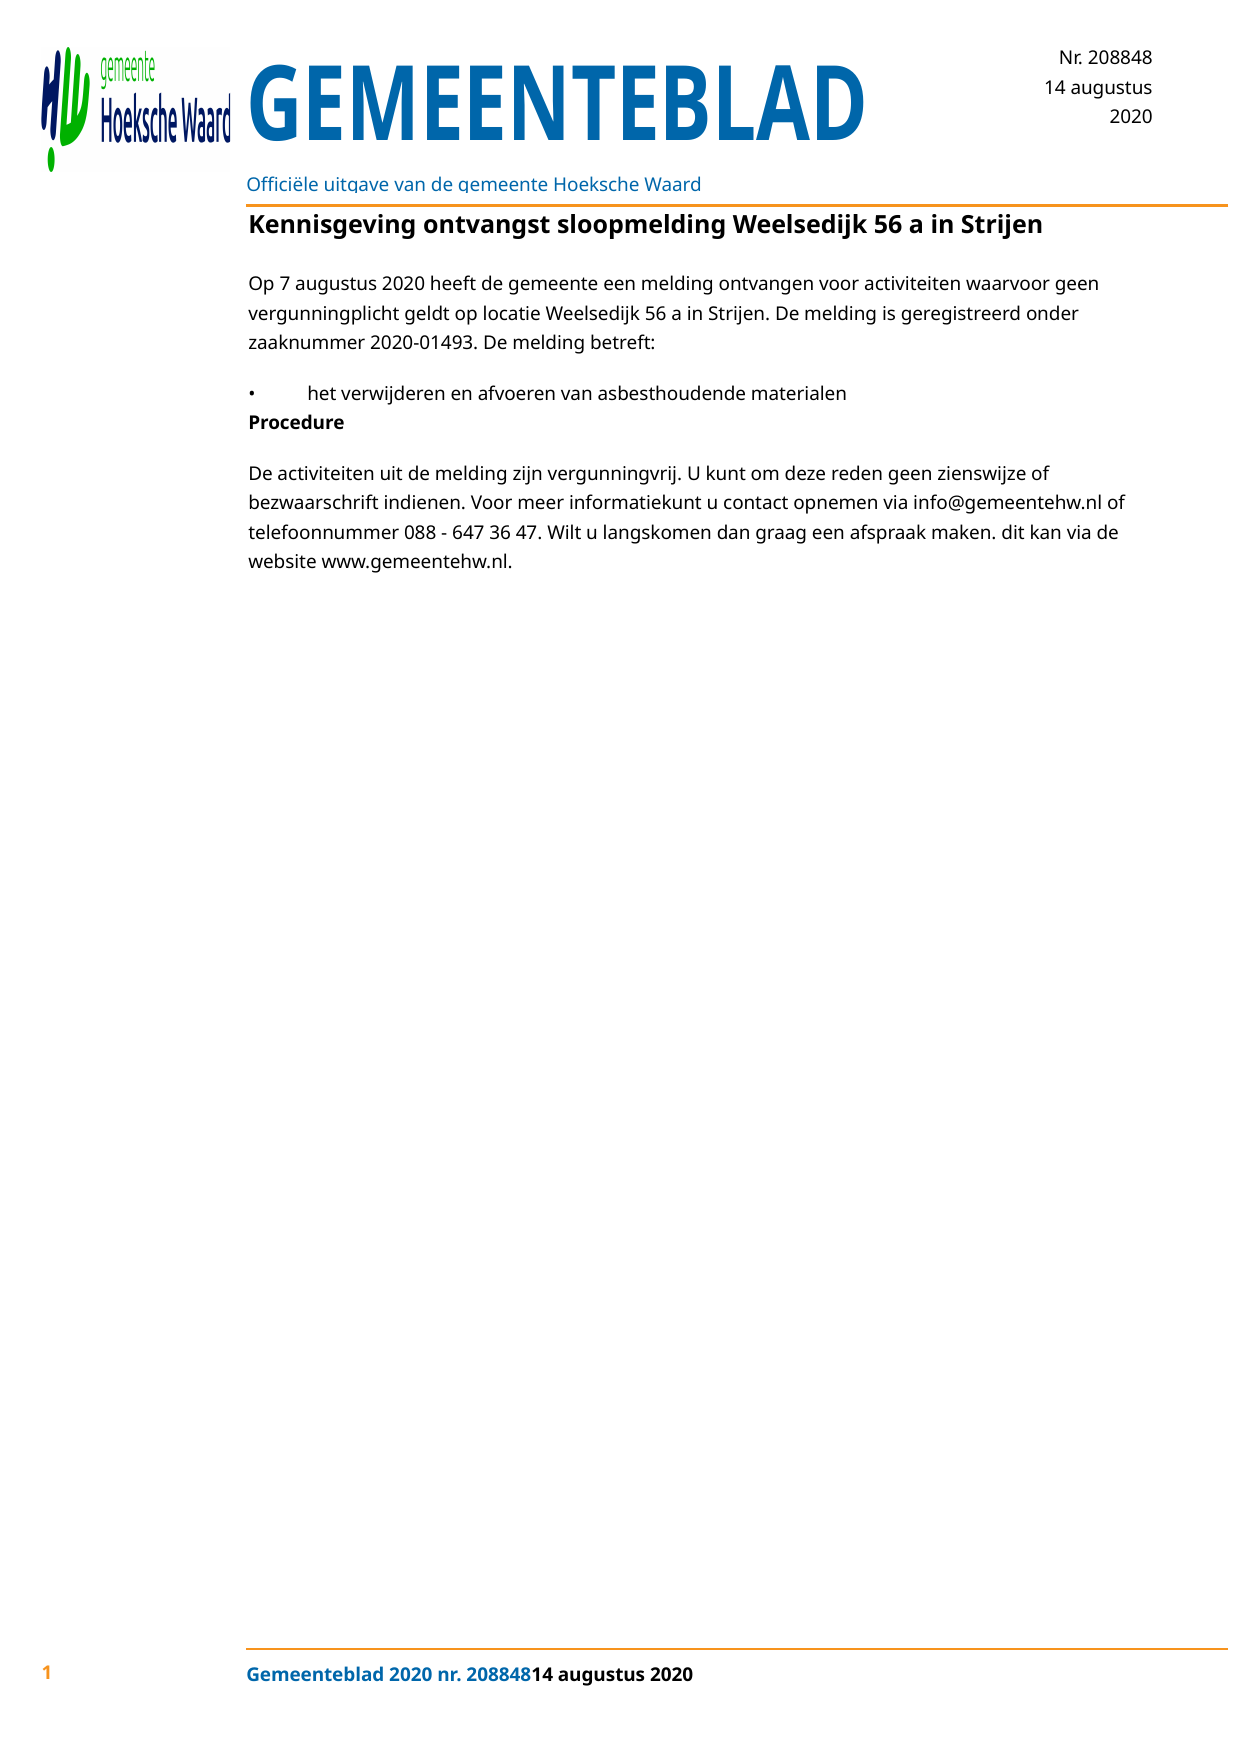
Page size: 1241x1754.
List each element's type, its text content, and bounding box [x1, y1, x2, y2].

list het verwijderen en afvoeren van asbesthoudende materialen [248, 380, 1152, 406]
text Kennisgeving ontvangst sloopmelding Weelsedijk 56 a in Strijen [248, 207, 1152, 241]
text Procedure [248, 409, 1152, 435]
text De activiteiten uit de melding zijn vergunningvrij. U kunt om deze reden geen zienswijze of bezwaarschrift indienen. Voor meer informatiekunt u contact opnemen via info@gemeentehw.nl of telefoonnummer 088 - 647 36 47. Wilt u langskomen dan graag een afspraak maken. dit kan via de website www.gemeentehw.nl. [248, 460, 1152, 574]
picture [41, 47, 231, 172]
text Op 7 augustus 2020 heeft de gemeente een melding ontvangen voor activiteiten waarvoor geen vergunningplicht geldt op locatie Weelsedijk 56 a in Strijen. De melding is geregistreerd onder zaaknummer 2020-01493. De melding betreft: [248, 270, 1152, 355]
